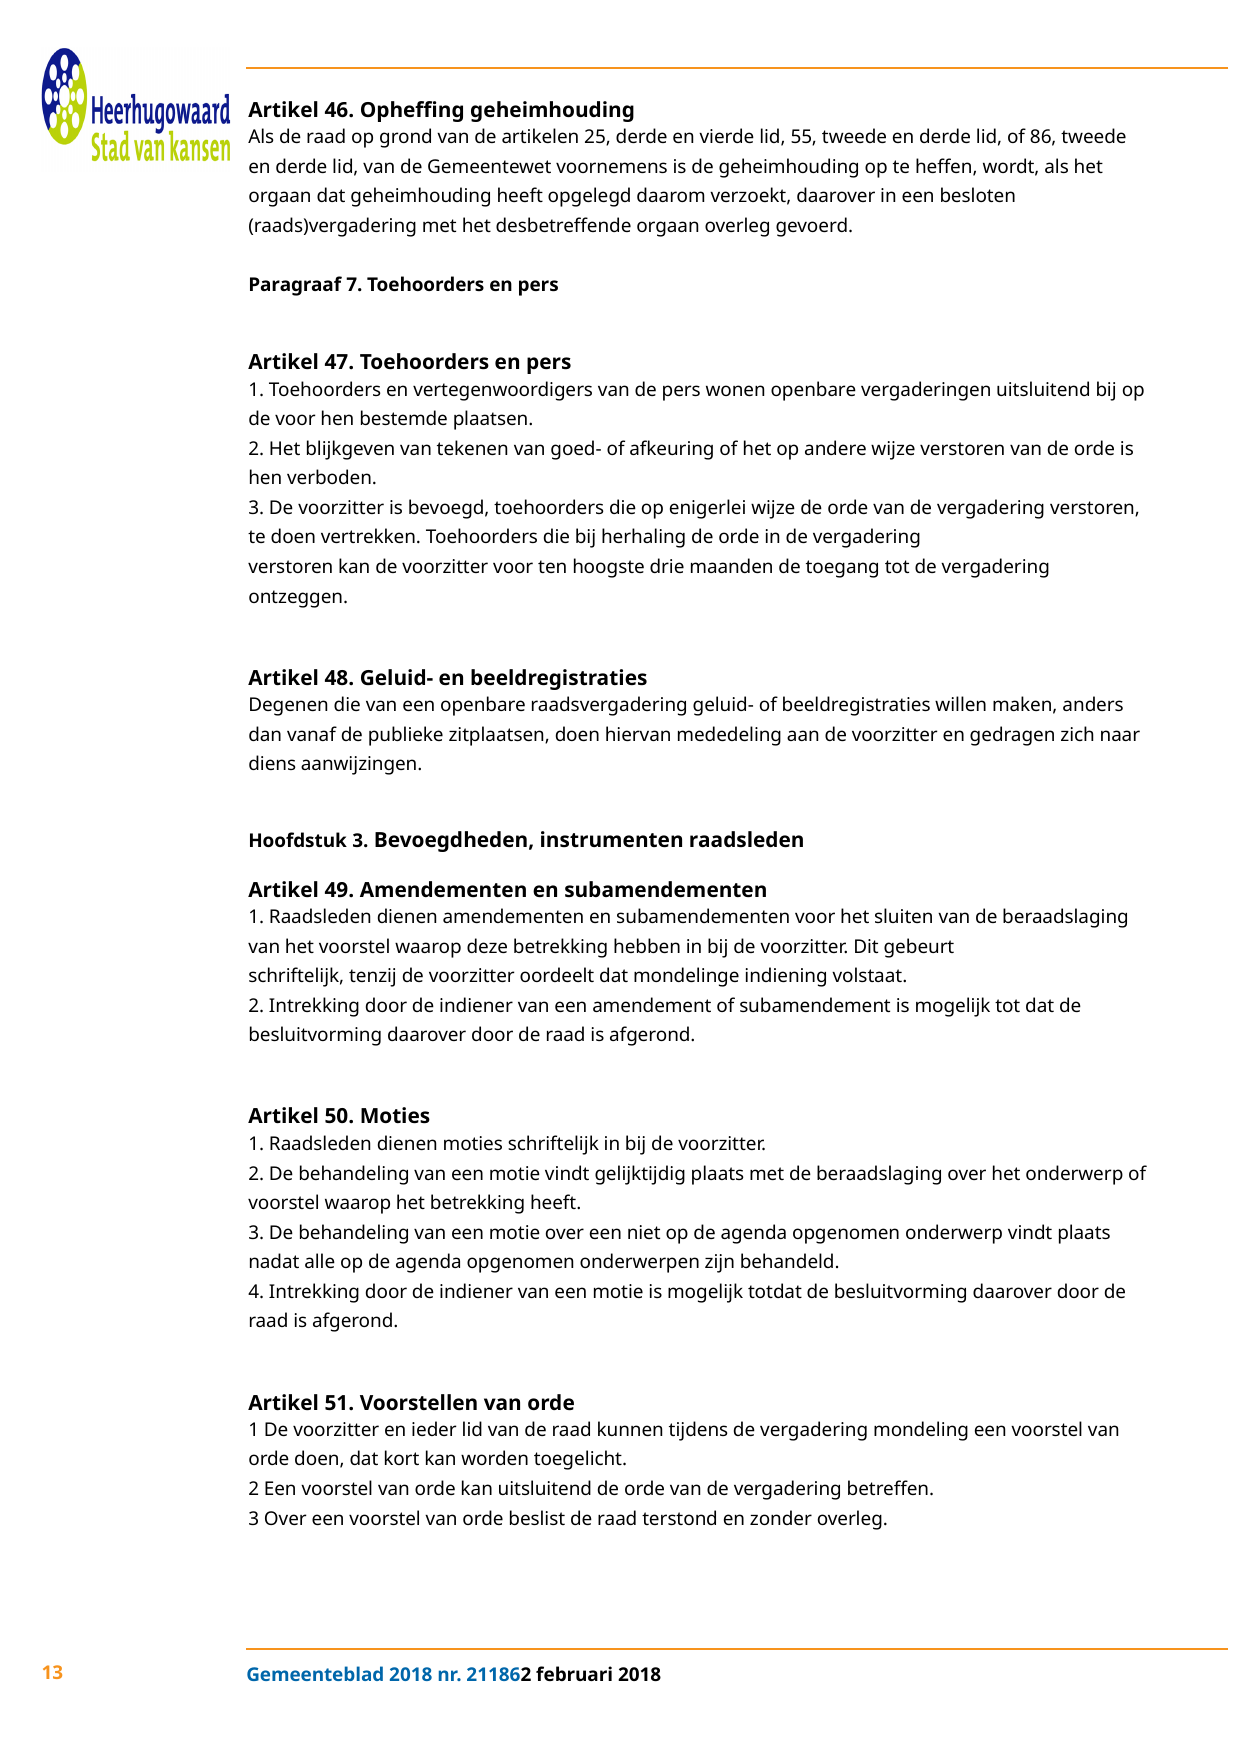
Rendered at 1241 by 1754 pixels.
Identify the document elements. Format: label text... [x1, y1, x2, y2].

text Als de raad op grond van de artikelen 25, derde en vierde lid, 55, tweede en derde lid, of 86, tweede en derde lid, van de Gemeentewet voornemens is de geheimhouding op te heffen, wordt, als het orgaan dat geheimhouding heeft opgelegd daarom verzoekt, daarover in een besloten (raads)vergadering met het desbetreffende orgaan overleg gevoerd. [248, 123, 1152, 238]
text 1 De voorzitter en ieder lid van de raad kunnen tijdens de vergadering mondeling een voorstel van orde doen, dat kort kan worden toegelicht. [248, 1416, 1152, 1471]
text 2. De behandeling van een motie vindt gelijktijdig plaats met de beraadslaging over het onderwerp of voorstel waarop het betrekking heeft. [248, 1160, 1152, 1215]
text Degenen die van een openbare raadsvergadering geluid- of beeldregistraties willen maken, anders dan vanaf de publieke zitplaatsen, doen hiervan mededeling aan de voorzitter en gedragen zich naar diens aanwijzingen. [248, 691, 1152, 776]
text Paragraaf 7. Toehoorders en pers [248, 271, 1152, 297]
text 4. Intrekking door de indiener van een motie is mogelijk totdat de besluitvorming daarover door de raad is afgerond. [248, 1278, 1152, 1333]
text 2. Intrekking door de indiener van een amendement of subamendement is mogelijk tot dat de besluitvorming daarover door de raad is afgerond. [248, 992, 1152, 1047]
text Artikel 51. Voorstellen van orde [248, 1388, 1152, 1416]
text Hoofdstuk 3. Bevoegdheden, instrumenten raadsleden [248, 826, 1152, 854]
text Artikel 50. Moties [248, 1102, 1152, 1130]
text Artikel 48. Geluid- en beeldregistraties [248, 663, 1152, 691]
text Artikel 46. Opheffing geheimhouding [248, 95, 1152, 123]
text schriftelijk, tenzij de voorzitter oordeelt dat mondelinge indiening volstaat. [248, 962, 1152, 988]
text 3 Over een voorstel van orde beslist de raad terstond en zonder overleg. [248, 1505, 1152, 1531]
text 1. Toehoorders en vertegenwoordigers van de pers wonen openbare vergaderingen uitsluitend bij op de voor hen bestemde plaatsen. [248, 376, 1152, 431]
text 1. Raadsleden dienen amendementen en subamendementen voor het sluiten van de beraadslaging van het voorstel waarop deze betrekking hebben in bij de voorzitter. Dit gebeurt [248, 903, 1152, 959]
text 2. Het blijkgeven van tekenen van goed- of afkeuring of het op andere wijze verstoren van de orde is hen verboden. [248, 435, 1152, 490]
text Artikel 47. Toehoorders en pers [248, 347, 1152, 376]
text 3. De behandeling van een motie over een niet op de agenda opgenomen onderwerp vindt plaats nadat alle op de agenda opgenomen onderwerpen zijn behandeld. [248, 1219, 1152, 1274]
text 2 Een voorstel van orde kan uitsluitend de orde van de vergadering betreffen. [248, 1475, 1152, 1501]
text verstoren kan de voorzitter voor ten hoogste drie maanden de toegang tot de vergadering ontzeggen. [248, 553, 1152, 608]
text 3. De voorzitter is bevoegd, toehoorders die op enigerlei wijze de orde van de vergadering verstoren, te doen vertrekken. Toehoorders die bij herhaling de orde in de vergadering [248, 494, 1152, 549]
text 1. Raadsleden dienen moties schriftelijk in bij de voorzitter. [248, 1130, 1152, 1156]
text Artikel 49. Amendementen en subamendementen [248, 875, 1152, 903]
picture [41, 47, 231, 172]
